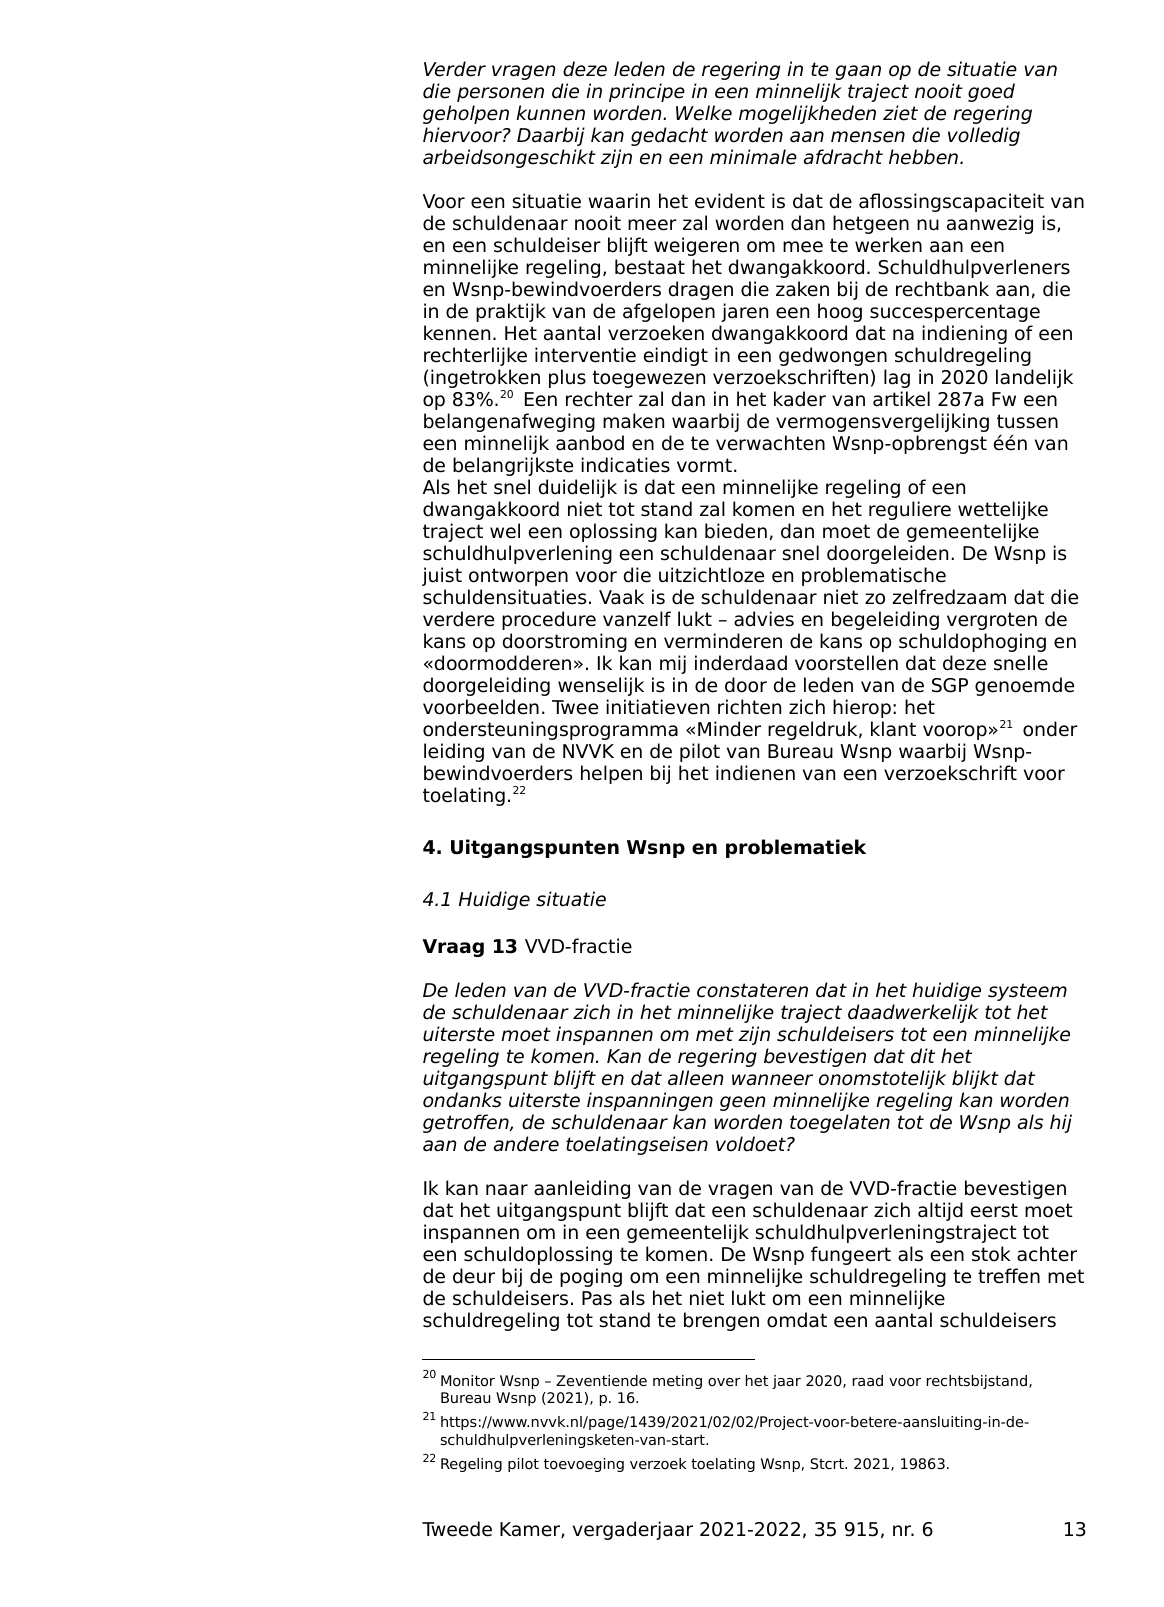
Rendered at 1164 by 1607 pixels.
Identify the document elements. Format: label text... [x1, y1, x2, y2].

text Verder vragen deze leden de regering in te gaan op de situatie van die personen die in principe in een minnelijk traject nooit goed geholpen kunnen worden. Welke mogelijkheden ziet de regering hiervoor? Daarbij kan gedacht worden aan mensen die volledig arbeidsongeschikt zijn en een minimale afdracht hebben. [422, 59, 1087, 169]
text De leden van de VVD-fractie constateren dat in het huidige systeem de schuldenaar zich in het minnelijke traject daadwerkelijk tot het uiterste moet inspannen om met zijn schuldeisers tot een minnelijke regeling te komen. Kan de regering bevestigen dat dit het uitgangspunt blijft en dat alleen wanneer onomstotelijk blijkt dat ondanks uiterste inspanningen geen minnelijke regeling kan worden getroffen, de schuldenaar kan worden toegelaten tot de Wsnp als hij aan de andere toelatingseisen voldoet? [422, 980, 1087, 1156]
text Monitor Wsnp – Zeventiende meting over het jaar 2020, raad voor rechtsbijstand, Bureau Wsnp (2021), p. 16. [422, 1368, 1087, 1407]
subtitle 4.1 Huidige situatie [422, 888, 1087, 911]
text Als het snel duidelijk is dat een minnelijke regeling of een dwangakkoord niet tot stand zal komen en het reguliere wettelijke traject wel een oplossing kan bieden, dan moet de gemeentelijke schuldhulpverlening een schuldenaar snel doorgeleiden. De Wsnp is juist ontworpen voor die uitzichtloze en problematische schuldensituaties. Vaak is de schuldenaar niet zo zelfredzaam dat die verdere procedure vanzelf lukt – advies en begeleiding vergroten de kans op doorstroming en verminderen de kans op schuldophoging en «doormodderen». Ik kan mij inderdaad voorstellen dat deze snelle doorgeleiding wenselijk is in de door de leden van de SGP genoemde voorbeelden. Twee initiatieven richten zich hierop: het ondersteuningsprogramma «Minder regeldruk, klant voorop» onder leiding van de NVVK en de pilot van Bureau Wsnp waarbij Wsnp-bewindvoerders helpen bij het indienen van een verzoekschrift voor toelating. [422, 477, 1087, 807]
text Ik kan naar aanleiding van de vragen van de VVD-fractie bevestigen dat het uitgangspunt blijft dat een schuldenaar zich altijd eerst moet inspannen om in een gemeentelijk schuldhulpverleningstraject tot een schuldoplossing te komen. De Wsnp fungeert als een stok achter de deur bij de poging om een minnelijke schuldregeling te treffen met de schuldeisers. Pas als het niet lukt om een minnelijke schuldregeling tot stand te brengen omdat een aantal schuldeisers [422, 1178, 1087, 1332]
text Voor een situatie waarin het evident is dat de aflossingscapaciteit van de schuldenaar nooit meer zal worden dan hetgeen nu aanwezig is, en een schuldeiser blijft weigeren om mee te werken aan een minnelijke regeling, bestaat het dwangakkoord. Schuldhulpverleners en Wsnp-bewindvoerders dragen die zaken bij de rechtbank aan, die in de praktijk van de afgelopen jaren een hoog succespercentage kennen. Het aantal verzoeken dwangakkoord dat na indiening of een rechterlijke interventie eindigt in een gedwongen schuldregeling (ingetrokken plus toegewezen verzoekschriften) lag in 2020 landelijk op 83%. Een rechter zal dan in het kader van artikel 287a Fw een belangenafweging maken waarbij de vermogensvergelijking tussen een minnelijk aanbod en de te verwachten Wsnp-opbrengst één van de belangrijkste indicaties vormt. [422, 191, 1087, 477]
subtitle 4. Uitgangspunten Wsnp en problematiek [422, 837, 1087, 858]
text https://www.nvvk.nl/page/1439/2021/02/02/Project-voor-betere-aansluiting-in-de-schuldhulpverleningsketen-van-start. [422, 1410, 1087, 1449]
text Vraag 13 VVD-fractie [422, 936, 1087, 957]
text Regeling pilot toevoeging verzoek toelating Wsnp, Stcrt. 2021, 19863. [422, 1452, 1087, 1474]
